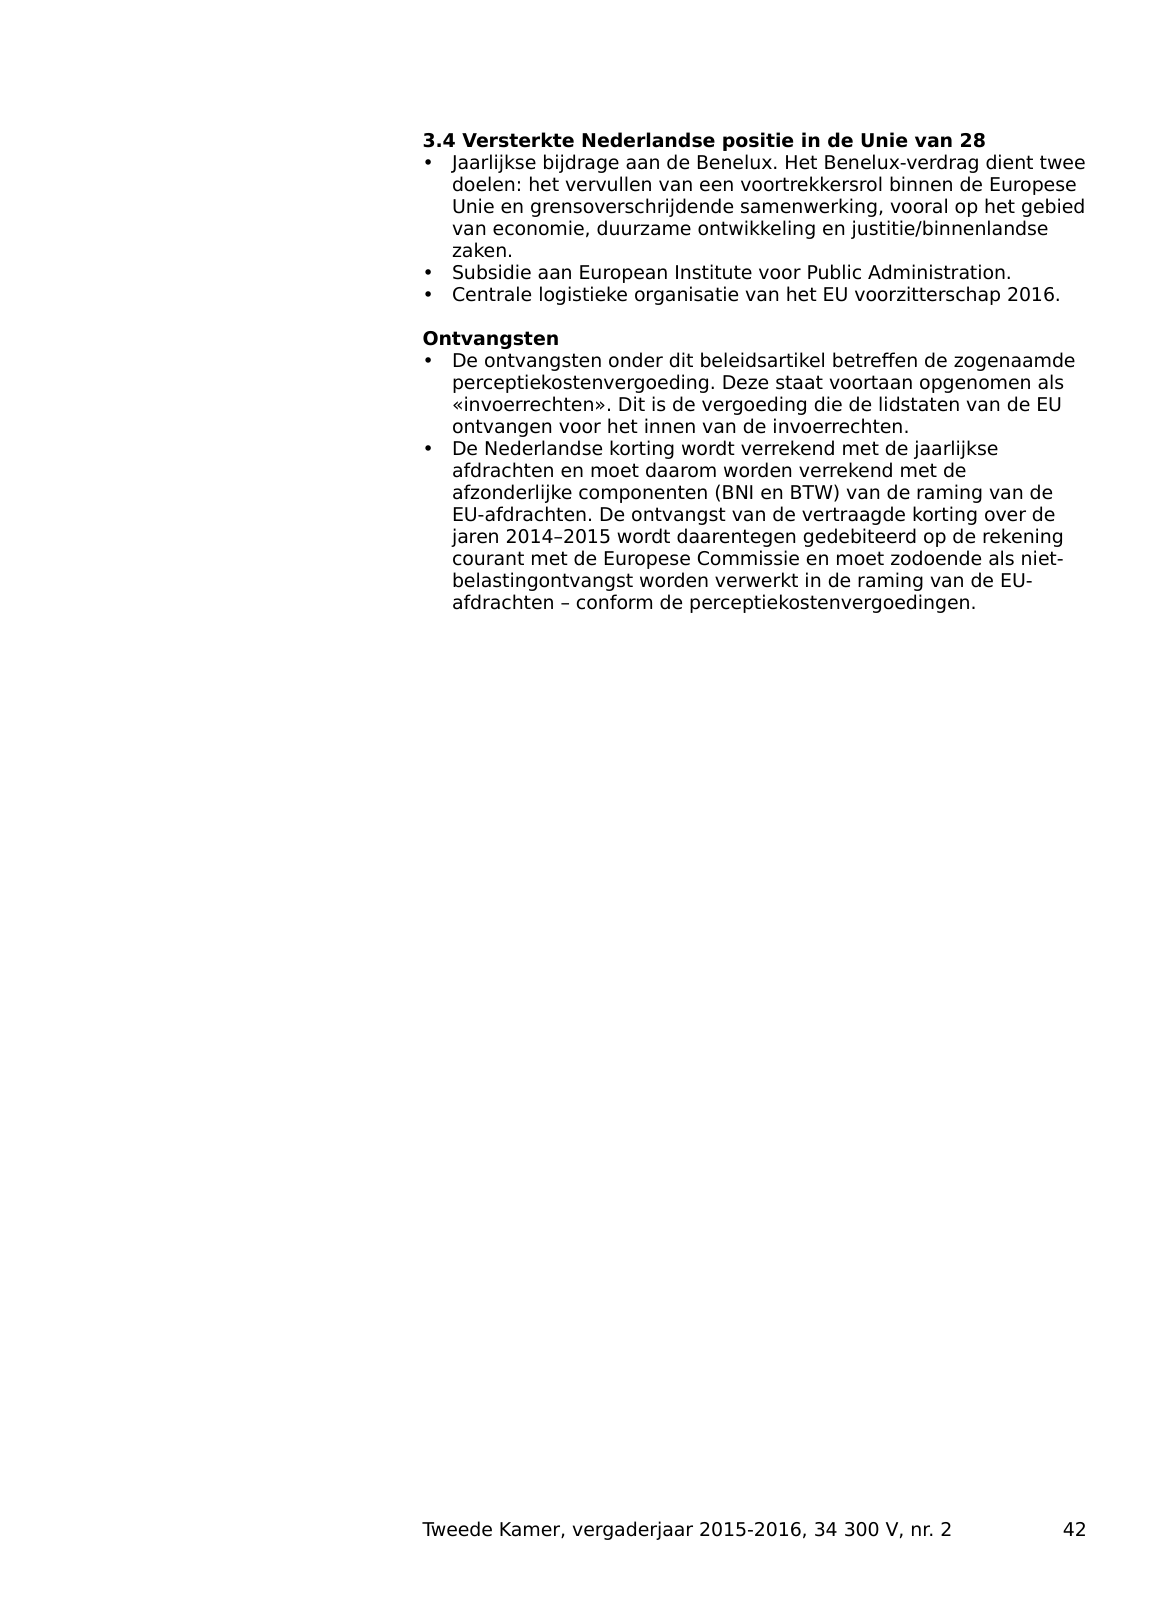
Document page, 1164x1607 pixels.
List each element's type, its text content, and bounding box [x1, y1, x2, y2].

text • De Nederlandse korting wordt verrekend met de jaarlijkse afdrachten en moet daarom worden verrekend met de afzonderlijke componenten (BNI en BTW) van de raming van de EU-afdrachten. De ontvangst van de vertraagde korting over de jaren 2014–2015 wordt daarentegen gedebiteerd op de rekening courant met de Europese Commissie en moet zodoende als niet-belastingontvangst worden verwerkt in de raming van de EU-afdrachten – conform de perceptiekostenvergoedingen. [422, 438, 1087, 614]
text • De ontvangsten onder dit beleidsartikel betreffen de zogenaamde perceptiekostenvergoeding. Deze staat voortaan opgenomen als «invoerrechten». Dit is de vergoeding die de lidstaten van de EU ontvangen voor het innen van de invoerrechten. [422, 350, 1087, 438]
text • Subsidie aan European Institute voor Public Administration. [422, 262, 1087, 284]
subtitle Ontvangsten [422, 328, 1087, 350]
text • Jaarlijkse bijdrage aan de Benelux. Het Benelux-verdrag dient twee doelen: het vervullen van een voortrekkersrol binnen de Europese Unie en grensoverschrijdende samenwerking, vooral op het gebied van economie, duurzame ontwikkeling en justitie/binnenlandse zaken. [422, 152, 1087, 262]
subtitle 3.4 Versterkte Nederlandse positie in de Unie van 28 [422, 130, 1087, 152]
text • Centrale logistieke organisatie van het EU voorzitterschap 2016. [422, 284, 1087, 306]
